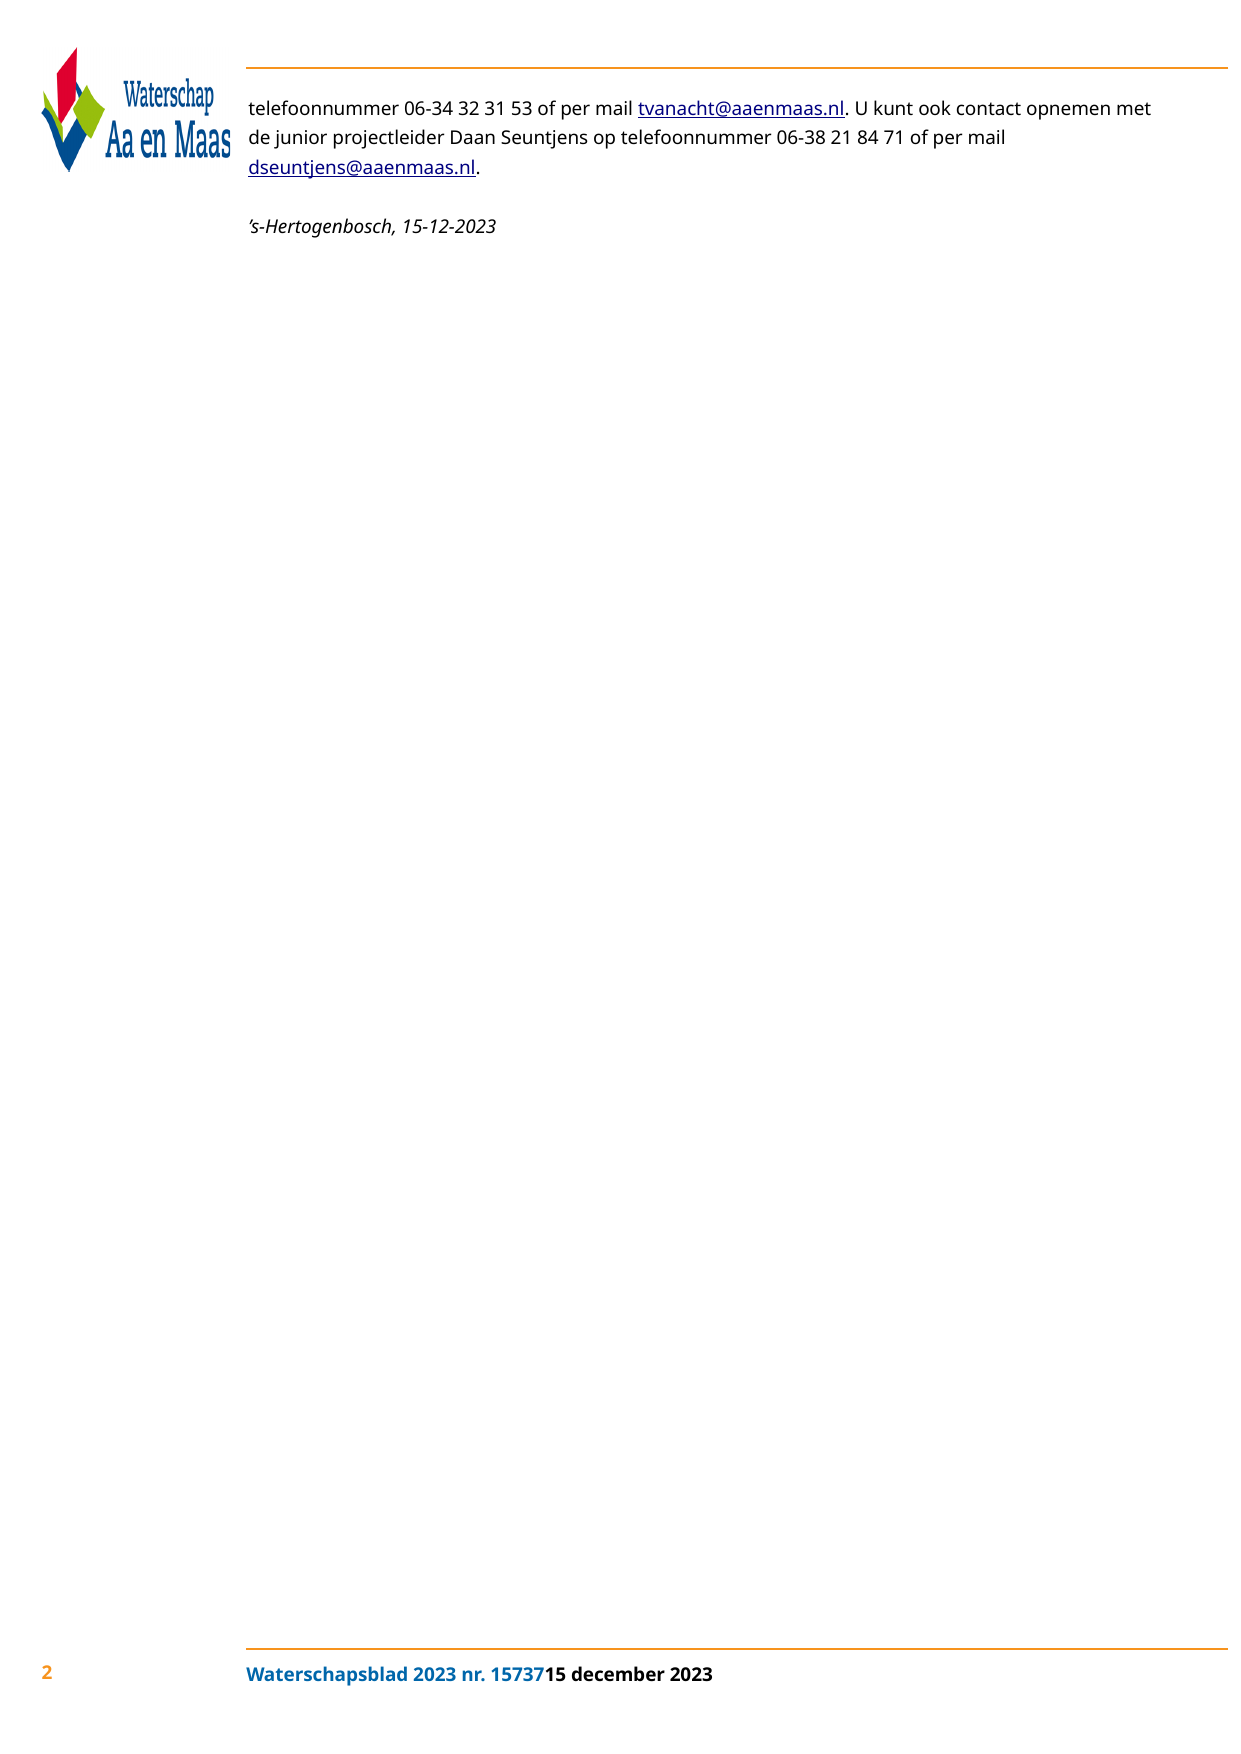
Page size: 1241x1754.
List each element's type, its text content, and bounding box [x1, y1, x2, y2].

picture [41, 47, 231, 172]
text ’s-Hertogenbosch, 15-12-2023 [248, 213, 1152, 239]
text telefoonnummer 06-34 32 31 53 of per mail tvanacht@aaenmaas.nl. U kunt ook contact opnemen met de junior projectleider Daan Seuntjens op telefoonnummer 06-38 21 84 71 of per mail dseuntjens@aaenmaas.nl. [248, 95, 1152, 180]
